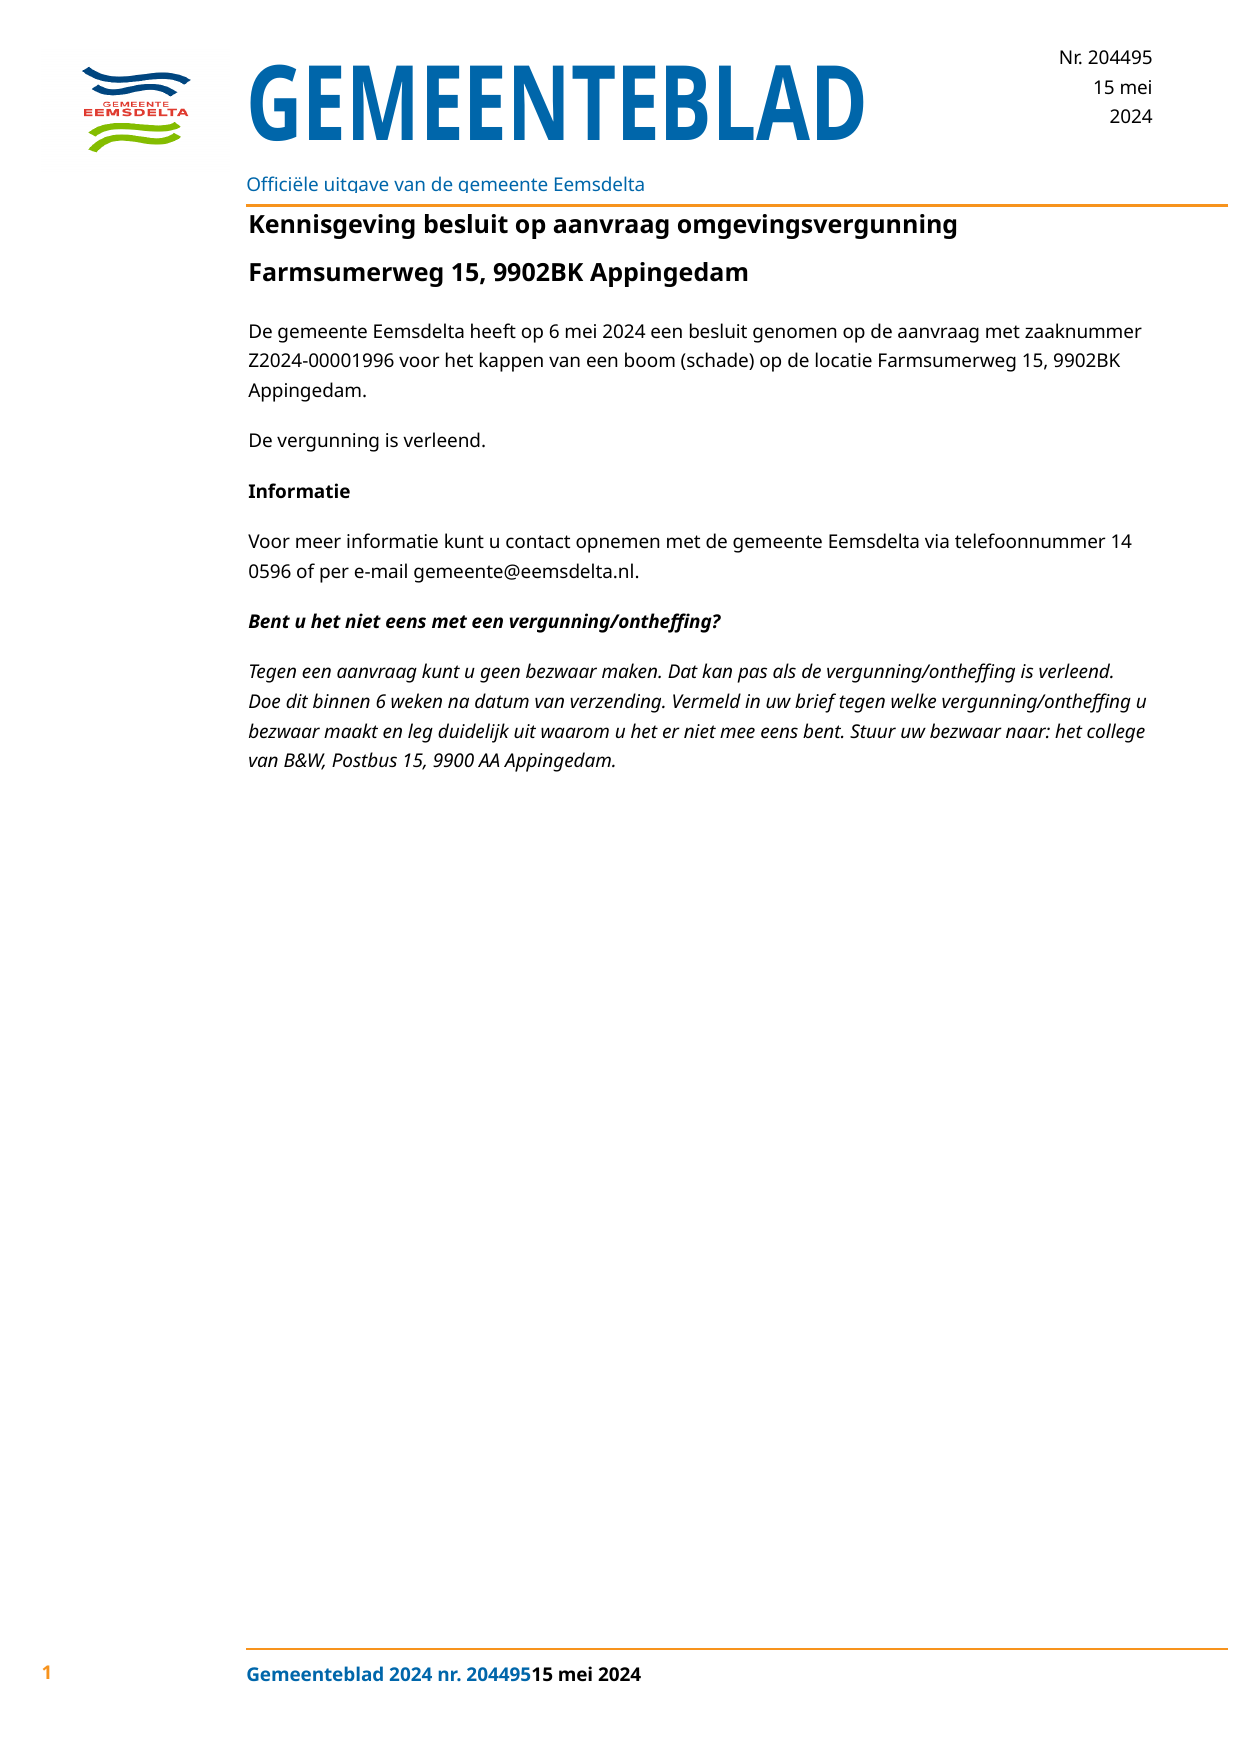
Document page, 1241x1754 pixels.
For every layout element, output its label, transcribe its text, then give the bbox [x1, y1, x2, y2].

text De vergunning is verleend. [248, 427, 1152, 453]
text Bent u het niet eens met een vergunning/ontheffing? [248, 608, 1152, 634]
text Kennisgeving besluit op aanvraag omgevingsvergunning Farmsumerweg 15, 9902BK Appingedam [248, 207, 1152, 288]
text Informatie [248, 478, 1152, 504]
picture [41, 47, 231, 172]
text Voor meer informatie kunt u contact opnemen met de gemeente Eemsdelta via telefoonnummer 14 0596 of per e-mail gemeente@eemsdelta.nl. [248, 528, 1152, 584]
text De gemeente Eemsdelta heeft op 6 mei 2024 een besluit genomen op de aanvraag met zaaknummer Z2024-00001996 voor het kappen van een boom (schade) op de locatie Farmsumerweg 15, 9902BK Appingedam. [248, 318, 1152, 403]
text Tegen een aanvraag kunt u geen bezwaar maken. Dat kan pas als de vergunning/ontheffing is verleend. Doe dit binnen 6 weken na datum van verzending. Vermeld in uw brief tegen welke vergunning/ontheffing u bezwaar maakt en leg duidelijk uit waarom u het er niet mee eens bent. Stuur uw bezwaar naar: het college van B&W, Postbus 15, 9900 AA Appingedam. [248, 659, 1152, 773]
